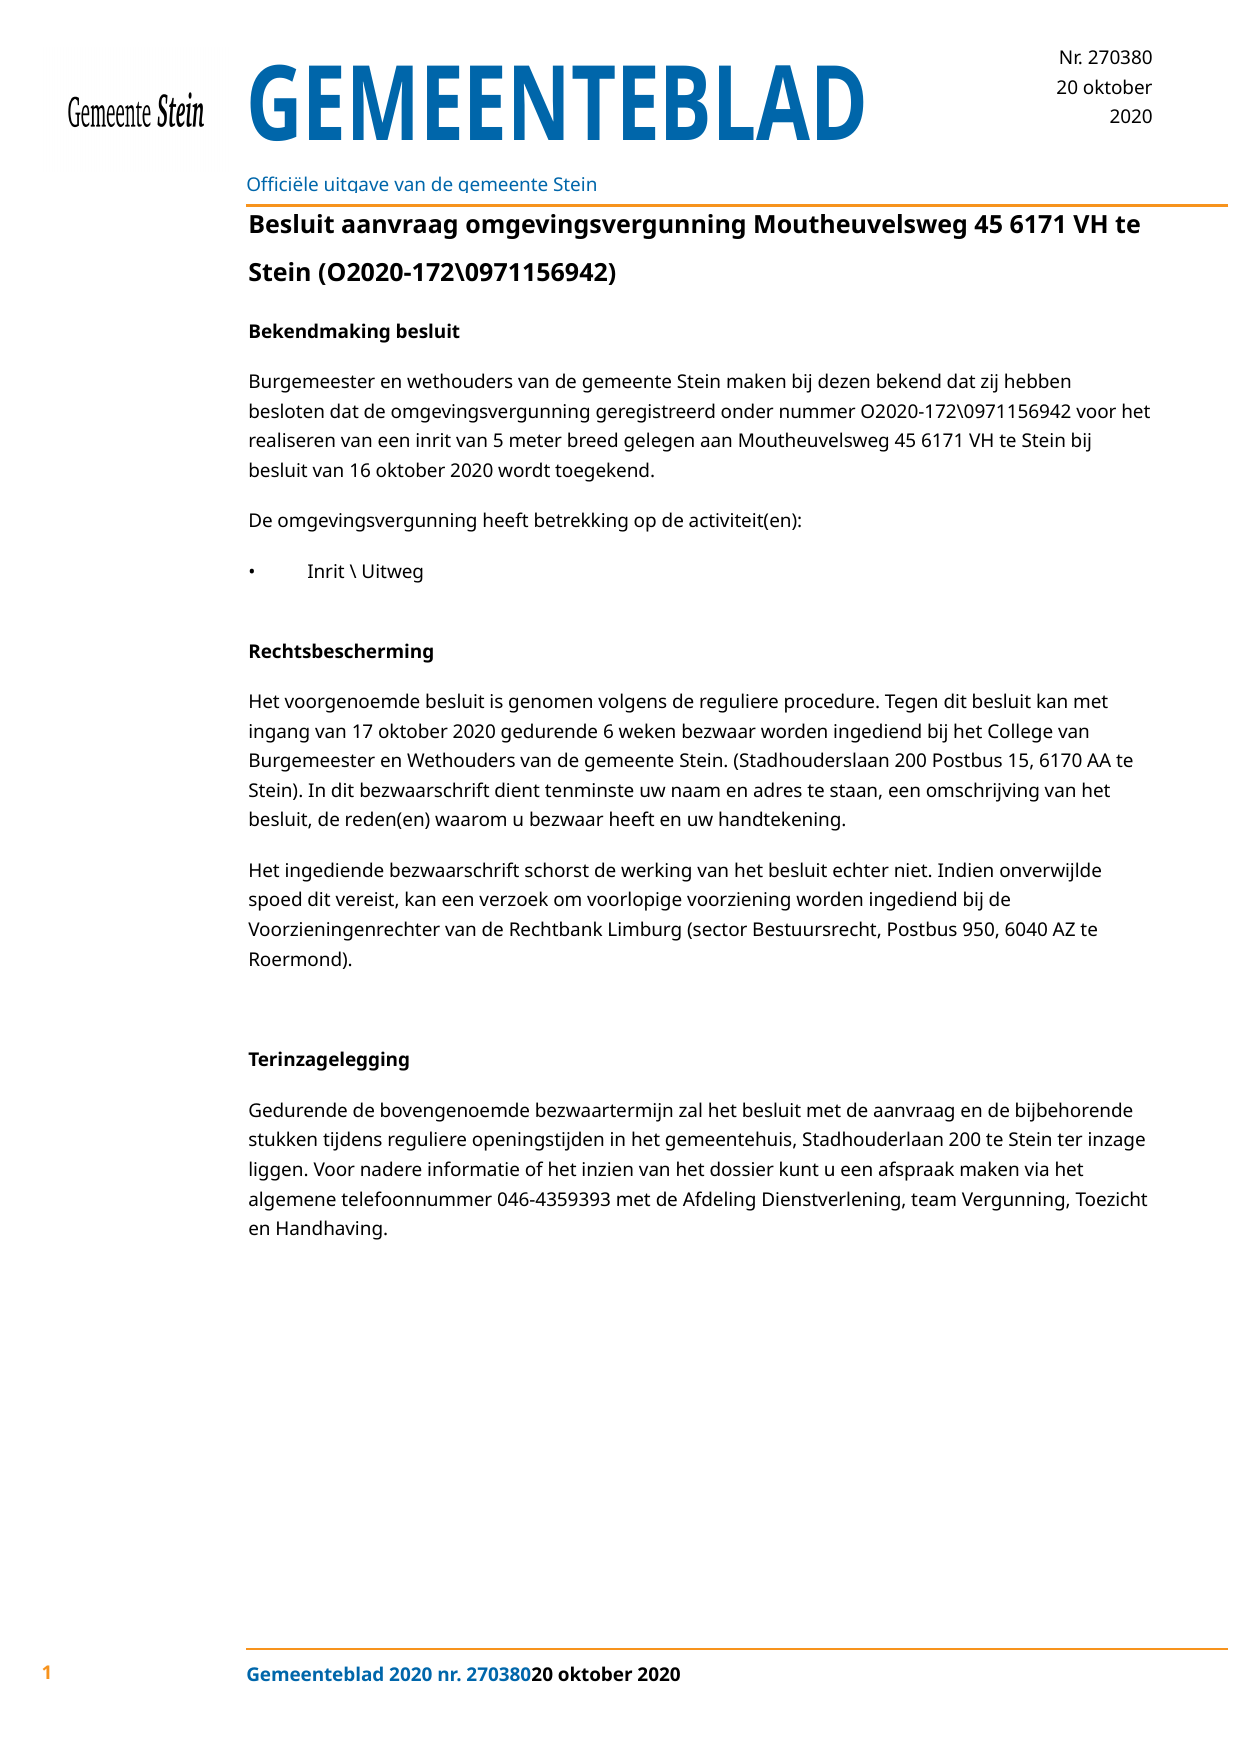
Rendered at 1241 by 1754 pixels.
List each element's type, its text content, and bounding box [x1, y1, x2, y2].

text Burgemeester en wethouders van de gemeente Stein maken bij dezen bekend dat zij hebben besloten dat de omgevingsvergunning geregistreerd onder nummer O2020-172\0971156942 voor het realiseren van een inrit van 5 meter breed gelegen aan Moutheuvelsweg 45 6171 VH te Stein bij besluit van 16 oktober 2020 wordt toegekend. [248, 368, 1152, 483]
text De omgevingsvergunning heeft betrekking op de activiteit(en): [248, 507, 1152, 533]
text Besluit aanvraag omgevingsvergunning Moutheuvelsweg 45 6171 VH te Stein (O2020-172\0971156942) [248, 207, 1152, 288]
text Terinzagelegging [248, 1047, 1152, 1072]
text Bekendmaking besluit [248, 318, 1152, 344]
text Het ingediende bezwaarschrift schorst de werking van het besluit echter niet. Indien onverwijlde spoed dit vereist, kan een verzoek om voorlopige voorziening worden ingediend bij de Voorzieningenrechter van de Rechtbank Limburg (sector Bestuursrecht, Postbus 950, 6040 AZ te Roermond). [248, 857, 1152, 972]
picture [41, 47, 231, 172]
text Gedurende de bovengenoemde bezwaartermijn zal het besluit met de aanvraag en de bijbehorende stukken tijdens reguliere openingstijden in het gemeentehuis, Stadhouderlaan 200 te Stein ter inzage liggen. Voor nadere informatie of het inzien van het dossier kunt u een afspraak maken via het algemene telefoonnummer 046-4359393 met de Afdeling Dienstverlening, team Vergunning, Toezicht en Handhaving. [248, 1097, 1152, 1241]
list Inrit \ Uitweg [248, 558, 1152, 584]
text Rechtsbescherming [248, 638, 1152, 664]
text Het voorgenoemde besluit is genomen volgens de reguliere procedure. Tegen dit besluit kan met ingang van 17 oktober 2020 gedurende 6 weken bezwaar worden ingediend bij het College van Burgemeester en Wethouders van de gemeente Stein. (Stadhouderslaan 200 Postbus 15, 6170 AA te Stein). In dit bezwaarschrift dient tenminste uw naam en adres te staan, een omschrijving van het besluit, de reden(en) waarom u bezwaar heeft en uw handtekening. [248, 688, 1152, 832]
